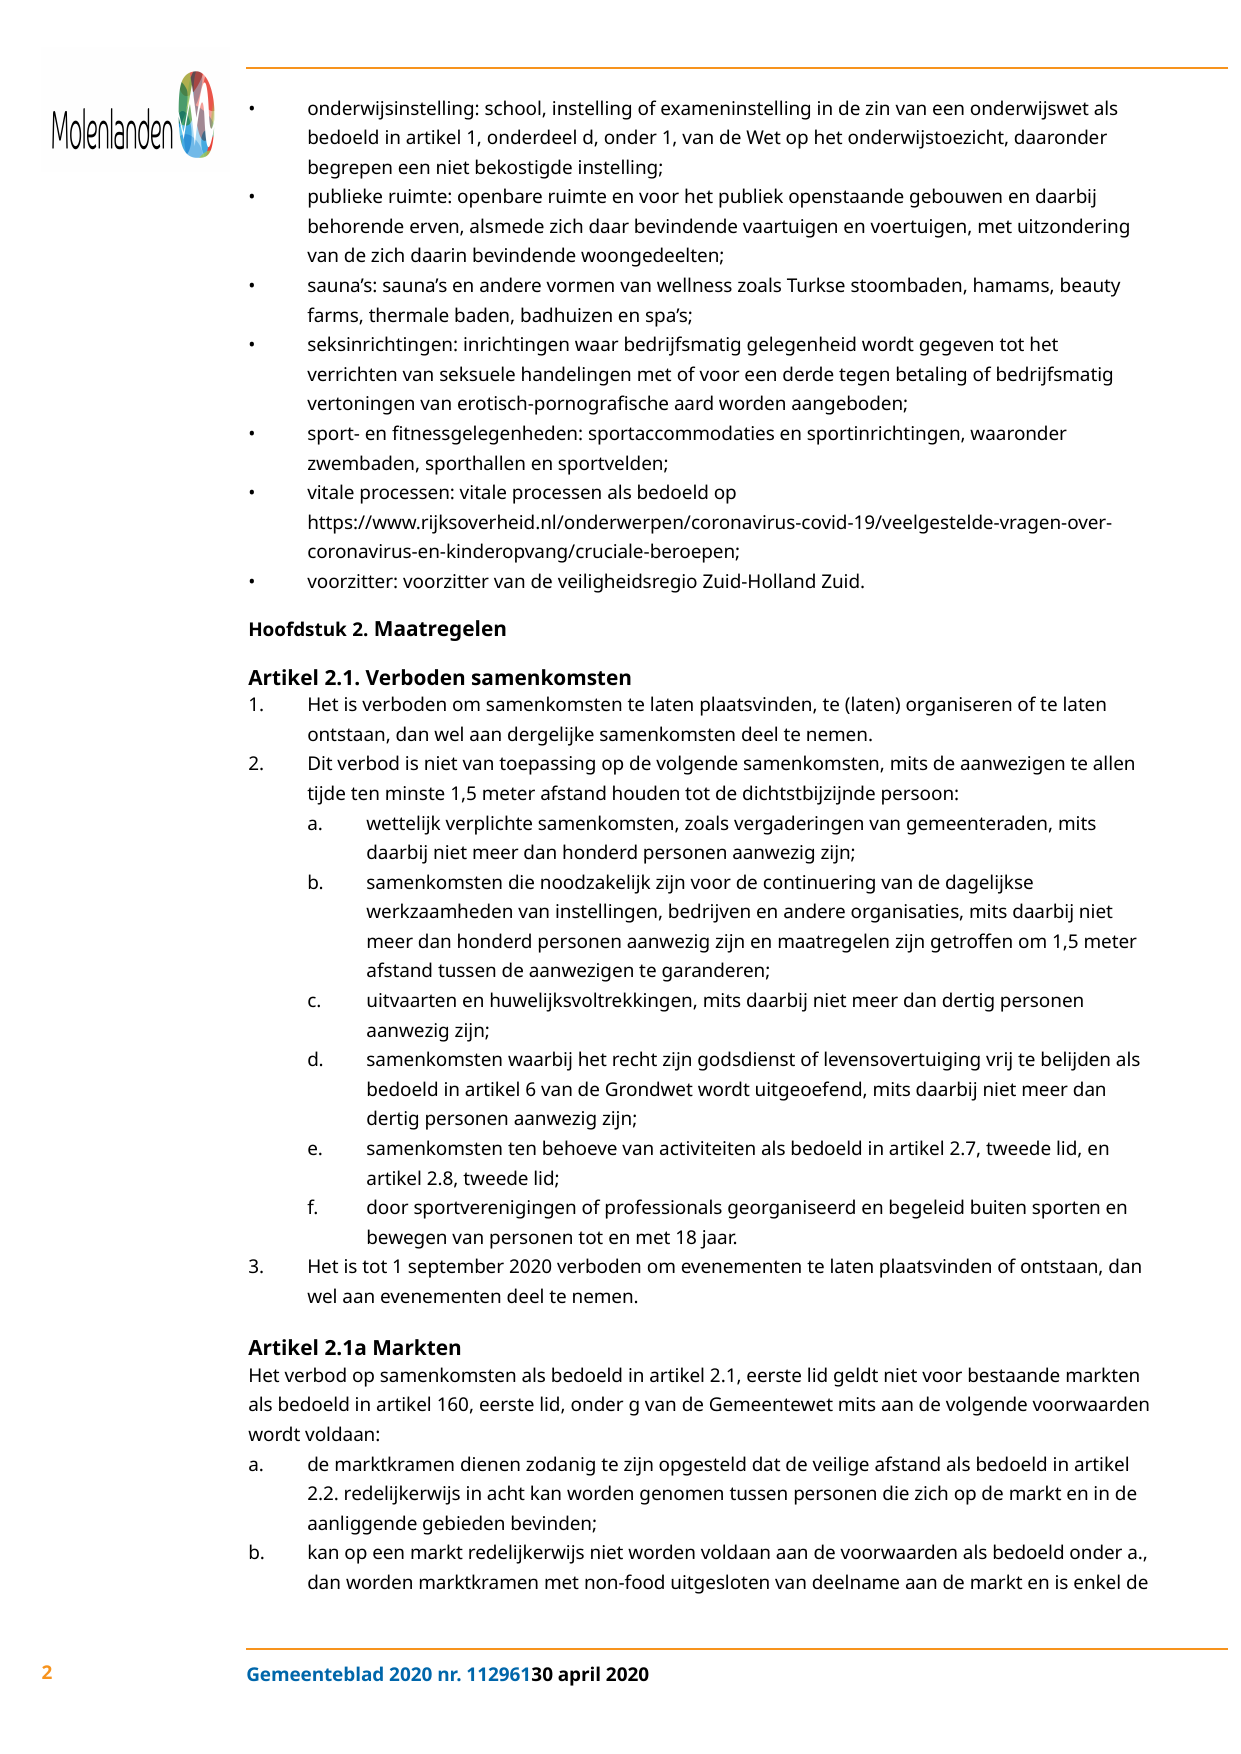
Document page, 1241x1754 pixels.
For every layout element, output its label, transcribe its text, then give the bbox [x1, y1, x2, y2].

list samenkomsten waarbij het recht zijn godsdienst of levensovertuiging vrij te belijden als bedoeld in artikel 6 van de Grondwet wordt uitgeoefend, mits daarbij niet meer dan dertig personen aanwezig zijn; [307, 1046, 1152, 1131]
text Artikel 2.1a Markten [248, 1333, 1152, 1362]
list door sportverenigingen of professionals georganiseerd en begeleid buiten sporten en bewegen van personen tot en met 18 jaar. [307, 1194, 1152, 1250]
list Het is tot 1 september 2020 verboden om evenementen te laten plaatsvinden of ontstaan, dan wel aan evenementen deel te nemen. [248, 1253, 1152, 1309]
list Het is verboden om samenkomsten te laten plaatsvinden, te (laten) organiseren of te laten ontstaan, dan wel aan dergelijke samenkomsten deel te nemen. [248, 691, 1152, 747]
list sport- en fitnessgelegenheden: sportaccommodaties en sportinrichtingen, waaronder zwembaden, sporthallen en sportvelden; [248, 420, 1152, 476]
list sauna’s: sauna’s en andere vormen van wellness zoals Turkse stoombaden, hamams, beauty farms, thermale baden, badhuizen en spa’s; [248, 272, 1152, 328]
text Hoofdstuk 2. Maatregelen [248, 614, 1152, 642]
list kan op een markt redelijkerwijs niet worden voldaan aan de voorwaarden als bedoeld onder a., dan worden marktkramen met non-food uitgesloten van deelname aan de markt en is enkel de [248, 1539, 1152, 1595]
list seksinrichtingen: inrichtingen waar bedrijfsmatig gelegenheid wordt gegeven tot het verrichten van seksuele handelingen met of voor een derde tegen betaling of bedrijfsmatig vertoningen van erotisch-pornografische aard worden aangeboden; [248, 331, 1152, 416]
text Artikel 2.1. Verboden samenkomsten [248, 663, 1152, 691]
list publieke ruimte: openbare ruimte en voor het publiek openstaande gebouwen en daarbij behorende erven, alsmede zich daar bevindende vaartuigen en voertuigen, met uitzondering van de zich daarin bevindende woongedeelten; [248, 183, 1152, 268]
list samenkomsten ten behoeve van activiteiten als bedoeld in artikel 2.7, tweede lid, en artikel 2.8, tweede lid; [307, 1135, 1152, 1191]
text Het verbod op samenkomsten als bedoeld in artikel 2.1, eerste lid geldt niet voor bestaande markten als bedoeld in artikel 160, eerste lid, onder g van de Gemeentewet mits aan de volgende voorwaarden wordt voldaan: [248, 1362, 1152, 1447]
list onderwijsinstelling: school, instelling of exameninstelling in de zin van een onderwijswet als bedoeld in artikel 1, onderdeel d, onder 1, van de Wet op het onderwijstoezicht, daaronder begrepen een niet bekostigde instelling; [248, 95, 1152, 180]
list Dit verbod is niet van toepassing op de volgende samenkomsten, mits de aanwezigen te allen tijde ten minste 1,5 meter afstand houden tot de dichtstbijzijnde persoon: [248, 751, 1152, 806]
list vitale processen: vitale processen als bedoeld op https://www.rijksoverheid.nl/onderwerpen/coronavirus-covid-19/veelgestelde-vragen-over-coronavirus-en-kinderopvang/cruciale-beroepen; [248, 479, 1152, 564]
list wettelijk verplichte samenkomsten, zoals vergaderingen van gemeenteraden, mits daarbij niet meer dan honderd personen aanwezig zijn; [307, 810, 1152, 865]
list samenkomsten die noodzakelijk zijn voor de continuering van de dagelijkse werkzaamheden van instellingen, bedrijven en andere organisaties, mits daarbij niet meer dan honderd personen aanwezig zijn en maatregelen zijn getroffen om 1,5 meter afstand tussen de aanwezigen te garanderen; [307, 869, 1152, 983]
list uitvaarten en huwelijksvoltrekkingen, mits daarbij niet meer dan dertig personen aanwezig zijn; [307, 987, 1152, 1043]
list de marktkramen dienen zodanig te zijn opgesteld dat de veilige afstand als bedoeld in artikel 2.2. redelijkerwijs in acht kan worden genomen tussen personen die zich op de markt en in de aanliggende gebieden bevinden; [248, 1451, 1152, 1536]
list voorzitter: voorzitter van de veiligheidsregio Zuid-Holland Zuid. [248, 568, 1152, 594]
picture [41, 47, 231, 172]
